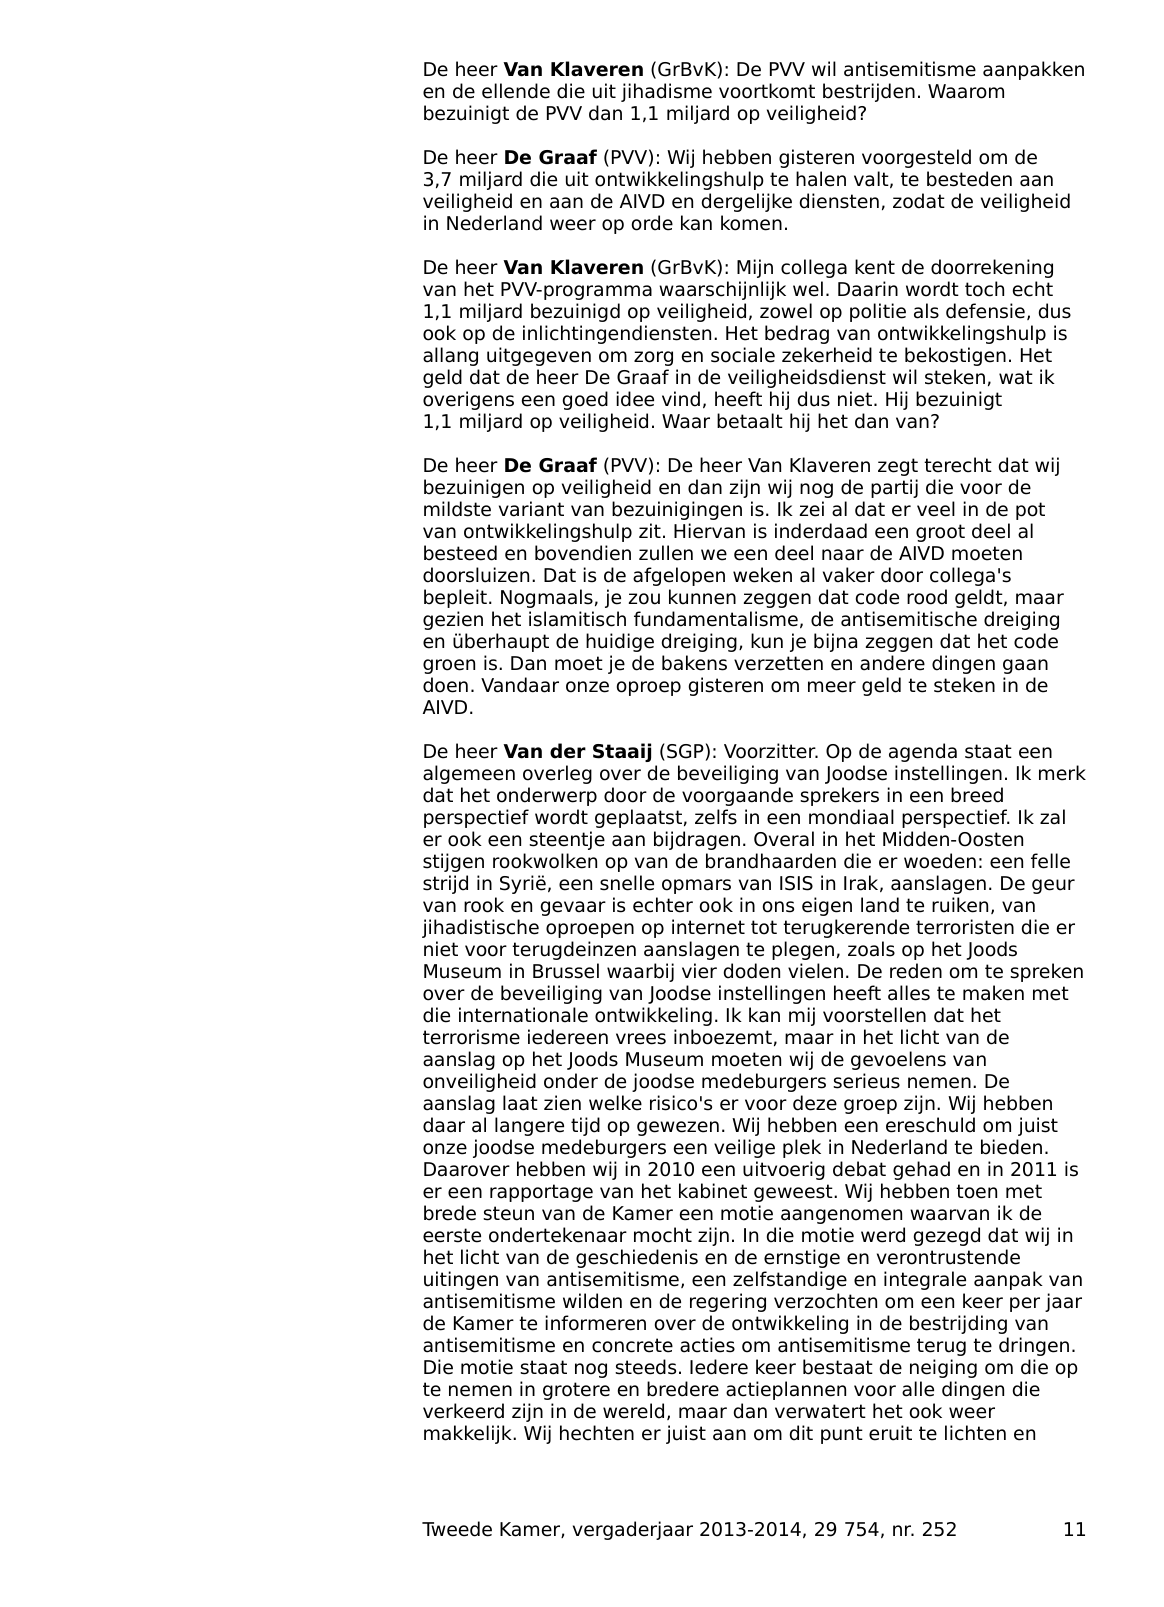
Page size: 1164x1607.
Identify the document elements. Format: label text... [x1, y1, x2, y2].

text De heer Van der Staaij (SGP): Voorzitter. Op de agenda staat een algemeen overleg over de beveiliging van Joodse instellingen. Ik merk dat het onderwerp door de voorgaande sprekers in een breed perspectief wordt geplaatst, zelfs in een mondiaal perspectief. Ik zal er ook een steentje aan bijdragen. Overal in het Midden-Oosten stijgen rookwolken op van de brandhaarden die er woeden: een felle strijd in Syrië, een snelle opmars van ISIS in Irak, aanslagen. De geur van rook en gevaar is echter ook in ons eigen land te ruiken, van jihadistische oproepen op internet tot terugkerende terroristen die er niet voor terugdeinzen aanslagen te plegen, zoals op het Joods Museum in Brussel waarbij vier doden vielen. De reden om te spreken over de beveiliging van Joodse instellingen heeft alles te maken met die internationale ontwikkeling. Ik kan mij voorstellen dat het terrorisme iedereen vrees inboezemt, maar in het licht van de aanslag op het Joods Museum moeten wij de gevoelens van onveiligheid onder de joodse medeburgers serieus nemen. De aanslag laat zien welke risico's er voor deze groep zijn. Wij hebben daar al langere tijd op gewezen. Wij hebben een ereschuld om juist onze joodse medeburgers een veilige plek in Nederland te bieden. Daarover hebben wij in 2010 een uitvoerig debat gehad en in 2011 is er een rapportage van het kabinet geweest. Wij hebben toen met brede steun van de Kamer een motie aangenomen waarvan ik de eerste ondertekenaar mocht zijn. In die motie werd gezegd dat wij in het licht van de geschiedenis en de ernstige en verontrustende uitingen van antisemitisme, een zelfstandige en integrale aanpak van antisemitisme wilden en de regering verzochten om een keer per jaar de Kamer te informeren over de ontwikkeling in de bestrijding van antisemitisme en concrete acties om antisemitisme terug te dringen. Die motie staat nog steeds. Iedere keer bestaat de neiging om die op te nemen in grotere en bredere actieplannen voor alle dingen die verkeerd zijn in de wereld, maar dan verwatert het ook weer makkelijk. Wij hechten er juist aan om dit punt eruit te lichten en [422, 741, 1087, 1444]
text De heer De Graaf (PVV): Wij hebben gisteren voorgesteld om de 3,7 miljard die uit ontwikkelingshulp te halen valt, te besteden aan veiligheid en aan de AIVD en dergelijke diensten, zodat de veiligheid in Nederland weer op orde kan komen. [422, 147, 1087, 235]
text De heer Van Klaveren (GrBvK): De PVV wil antisemitisme aanpakken en de ellende die uit jihadisme voortkomt bestrijden. Waarom bezuinigt de PVV dan 1,1 miljard op veiligheid? [422, 59, 1087, 125]
text De heer De Graaf (PVV): De heer Van Klaveren zegt terecht dat wij bezuinigen op veiligheid en dan zijn wij nog de partij die voor de mildste variant van bezuinigingen is. Ik zei al dat er veel in de pot van ontwikkelingshulp zit. Hiervan is inderdaad een groot deel al besteed en bovendien zullen we een deel naar de AIVD moeten doorsluizen. Dat is de afgelopen weken al vaker door collega's bepleit. Nogmaals, je zou kunnen zeggen dat code rood geldt, maar gezien het islamitisch fundamentalisme, de antisemitische dreiging en überhaupt de huidige dreiging, kun je bijna zeggen dat het code groen is. Dan moet je de bakens verzetten en andere dingen gaan doen. Vandaar onze oproep gisteren om meer geld te steken in de AIVD. [422, 455, 1087, 719]
text De heer Van Klaveren (GrBvK): Mijn collega kent de doorrekening van het PVV-programma waarschijnlijk wel. Daarin wordt toch echt 1,1 miljard bezuinigd op veiligheid, zowel op politie als defensie, dus ook op de inlichtingendiensten. Het bedrag van ontwikkelingshulp is allang uitgegeven om zorg en sociale zekerheid te bekostigen. Het geld dat de heer De Graaf in de veiligheidsdienst wil steken, wat ik overigens een goed idee vind, heeft hij dus niet. Hij bezuinigt 1,1 miljard op veiligheid. Waar betaalt hij het dan van? [422, 257, 1087, 433]
